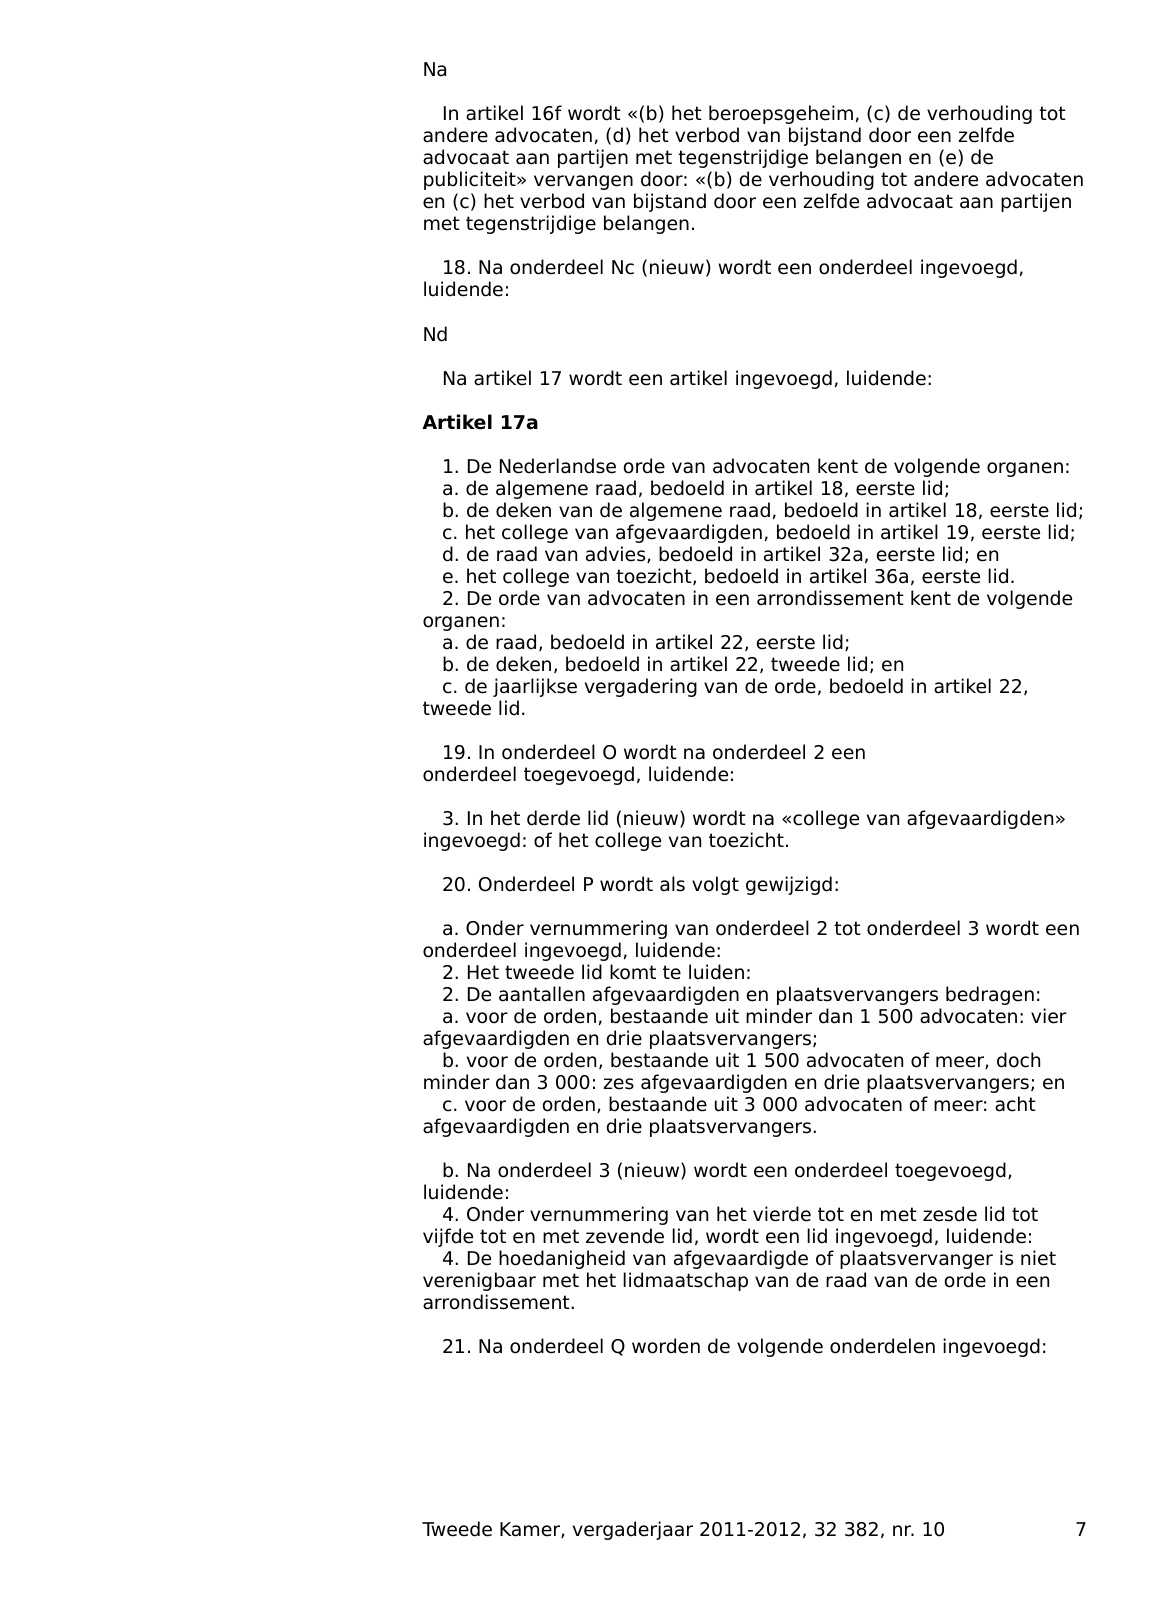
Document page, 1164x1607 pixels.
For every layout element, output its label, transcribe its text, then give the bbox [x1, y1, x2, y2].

text a. de algemene raad, bedoeld in artikel 18, eerste lid; [422, 478, 1087, 500]
text 18. Na onderdeel Nc (nieuw) wordt een onderdeel ingevoegd, luidende: [422, 257, 1087, 301]
text d. de raad van advies, bedoeld in artikel 32a, eerste lid; en [422, 544, 1087, 566]
text c. voor de orden, bestaande uit 3 000 advocaten of meer: acht afgevaardigden en drie plaatsvervangers. [422, 1094, 1087, 1138]
text e. het college van toezicht, bedoeld in artikel 36a, eerste lid. [422, 566, 1087, 588]
text c. de jaarlijkse vergadering van de orde, bedoeld in artikel 22, tweede lid. [422, 676, 1087, 720]
subtitle Nd [422, 323, 1087, 345]
text b. Na onderdeel 3 (nieuw) wordt een onderdeel toegevoegd, luidende: [422, 1160, 1087, 1204]
text b. voor de orden, bestaande uit 1 500 advocaten of meer, doch minder dan 3 000: zes afgevaardigden en drie plaatsvervangers; en [422, 1050, 1087, 1094]
text In artikel 16f wordt «(b) het beroepsgeheim, (c) de verhouding tot andere advocaten, (d) het verbod van bijstand door een zelfde advocaat aan partijen met tegenstrijdige belangen en (e) de publiciteit» vervangen door: «(b) de verhouding tot andere advocaten en (c) het verbod van bijstand door een zelfde advocaat aan partijen met tegenstrijdige belangen. [422, 103, 1087, 235]
text 4. De hoedanigheid van afgevaardigde of plaatsvervanger is niet verenigbaar met het lidmaatschap van de raad van de orde in een arrondissement. [422, 1248, 1087, 1314]
text b. de deken, bedoeld in artikel 22, tweede lid; en [422, 654, 1087, 676]
text 2. De orde van advocaten in een arrondissement kent de volgende organen: [422, 588, 1087, 632]
text 4. Onder vernummering van het vierde tot en met zesde lid tot vijfde tot en met zevende lid, wordt een lid ingevoegd, luidende: [422, 1204, 1087, 1248]
text c. het college van afgevaardigden, bedoeld in artikel 19, eerste lid; [422, 522, 1087, 544]
text 2. De aantallen afgevaardigden en plaatsvervangers bedragen: [422, 984, 1087, 1006]
text 19. In onderdeel O wordt na onderdeel 2 een onderdeel toegevoegd, luidende: [422, 742, 1087, 786]
text 20. Onderdeel P wordt als volgt gewijzigd: [422, 874, 1087, 896]
text 1. De Nederlandse orde van advocaten kent de volgende organen: [422, 456, 1087, 478]
text a. voor de orden, bestaande uit minder dan 1 500 advocaten: vier afgevaardigden en drie plaatsvervangers; [422, 1006, 1087, 1050]
text 21. Na onderdeel Q worden de volgende onderdelen ingevoegd: [422, 1336, 1087, 1358]
text a. Onder vernummering van onderdeel 2 tot onderdeel 3 wordt een onderdeel ingevoegd, luidende: [422, 918, 1087, 962]
text a. de raad, bedoeld in artikel 22, eerste lid; [422, 632, 1087, 654]
text 2. Het tweede lid komt te luiden: [422, 962, 1087, 984]
subtitle Na [422, 59, 1087, 81]
text Na artikel 17 wordt een artikel ingevoegd, luidende: [422, 368, 1087, 389]
text b. de deken van de algemene raad, bedoeld in artikel 18, eerste lid; [422, 500, 1087, 522]
subtitle Artikel 17a [422, 412, 1087, 434]
text 3. In het derde lid (nieuw) wordt na «college van afgevaardigden» ingevoegd: of het college van toezicht. [422, 808, 1087, 852]
